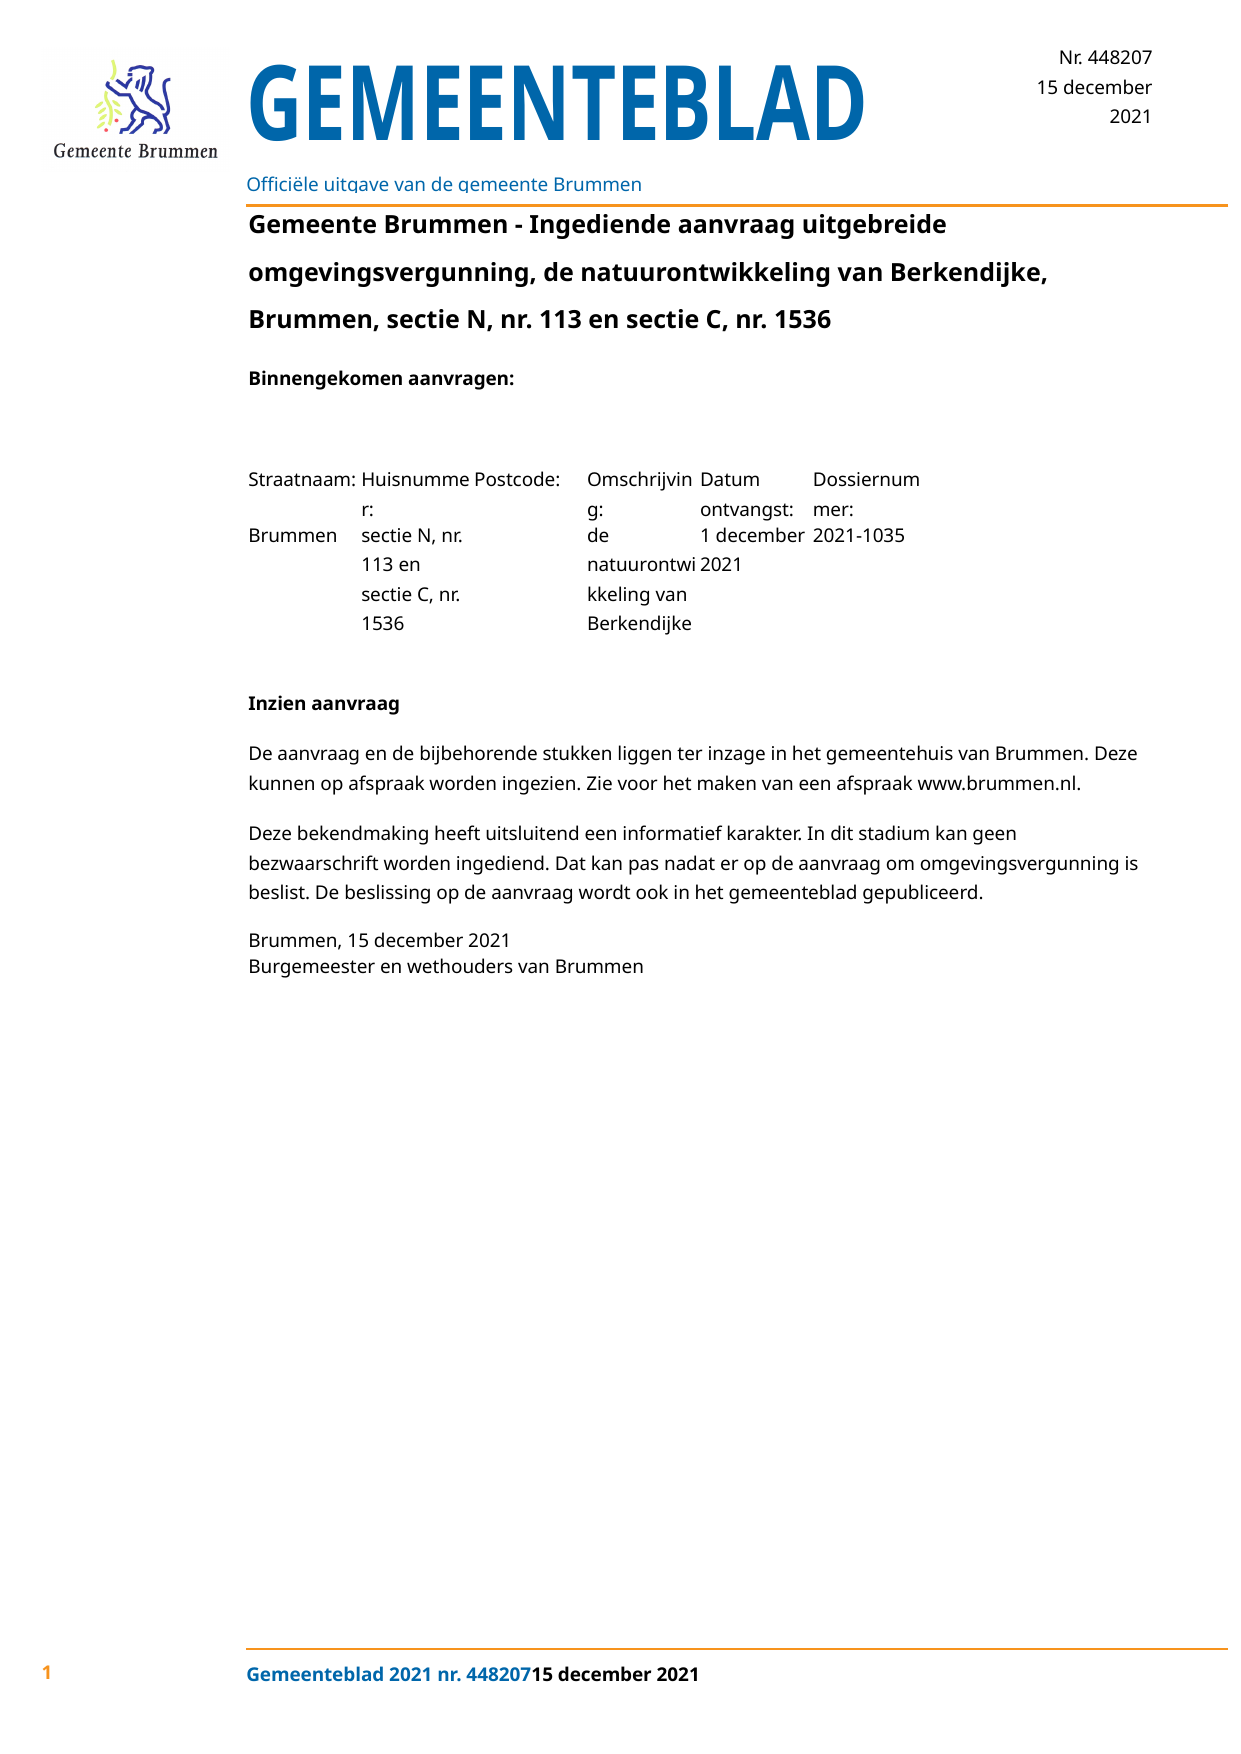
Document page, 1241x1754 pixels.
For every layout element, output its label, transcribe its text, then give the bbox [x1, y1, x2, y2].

table_header Straatnaam: [248, 466, 361, 522]
table_header Datum ontvangst: [700, 466, 813, 522]
table_header Huisnummer: [361, 466, 474, 522]
table_header [926, 466, 1038, 522]
text De aanvraag en de bijbehorende stukken liggen ter inzage in het gemeentehuis van Brummen. Deze kunnen op afspraak worden ingezien. Zie voor het maken van een afspraak www.brummen.nl. [248, 740, 1152, 796]
text Binnengekomen aanvragen: [248, 366, 1152, 391]
table_cell [474, 522, 587, 636]
table_cell 1 december 2021 [700, 522, 813, 636]
table_header Dossiernummer: [813, 466, 926, 522]
table_cell sectie N, nr. 113 en sectie C, nr. 1536 [361, 522, 474, 636]
table_header Postcode: [474, 466, 587, 522]
table_cell Brummen [248, 522, 361, 636]
picture [41, 47, 231, 172]
text Burgemeester en wethouders van Brummen [248, 953, 1152, 979]
table_cell 2021-1035 [813, 522, 926, 636]
table_cell de natuurontwikkeling van Berkendijke [587, 522, 700, 636]
text Gemeente Brummen - Ingediende aanvraag uitgebreide omgevingsvergunning, de natuurontwikkeling van Berkendijke, Brummen, sectie N, nr. 113 en sectie C, nr. 1536 [248, 207, 1152, 336]
text Brummen, 15 december 2021 [248, 927, 1152, 953]
table_cell [1039, 522, 1152, 636]
table_header [1039, 466, 1152, 522]
table_header Omschrijving: [587, 466, 700, 522]
text Inzien aanvraag [248, 690, 1152, 716]
table_cell [926, 522, 1038, 636]
text Deze bekendmaking heeft uitsluitend een informatief karakter. In dit stadium kan geen bezwaarschrift worden ingediend. Dat kan pas nadat er op de aanvraag om omgevingsvergunning is beslist. De beslissing op de aanvraag wordt ook in het gemeenteblad gepubliceerd. [248, 820, 1152, 905]
